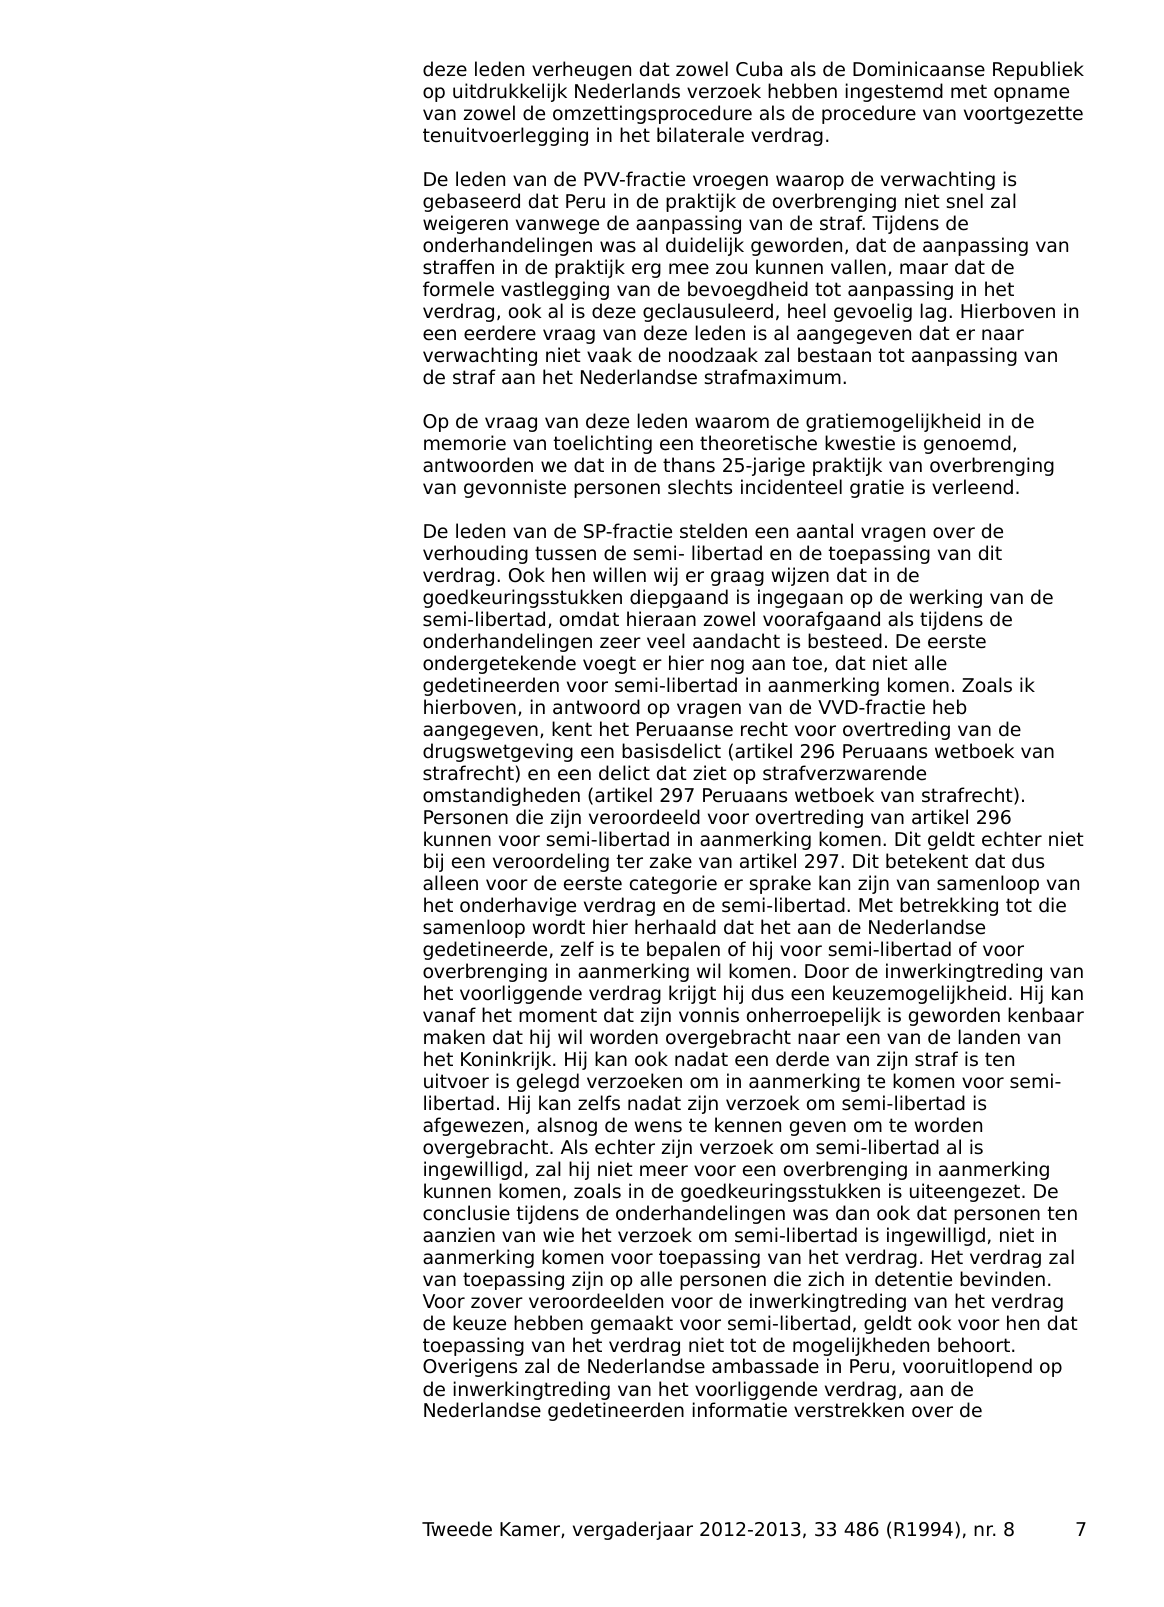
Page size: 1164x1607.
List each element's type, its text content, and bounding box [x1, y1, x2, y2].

text Op de vraag van deze leden waarom de gratiemogelijkheid in de memorie van toelichting een theoretische kwestie is genoemd, antwoorden we dat in de thans 25-jarige praktijk van overbrenging van gevonniste personen slechts incidenteel gratie is verleend. [422, 411, 1087, 499]
text De leden van de PVV-fractie vroegen waarop de verwachting is gebaseerd dat Peru in de praktijk de overbrenging niet snel zal weigeren vanwege de aanpassing van de straf. Tijdens de onderhandelingen was al duidelijk geworden, dat de aanpassing van straffen in de praktijk erg mee zou kunnen vallen, maar dat de formele vastlegging van de bevoegdheid tot aanpassing in het verdrag, ook al is deze geclausuleerd, heel gevoelig lag. Hierboven in een eerdere vraag van deze leden is al aangegeven dat er naar verwachting niet vaak de noodzaak zal bestaan tot aanpassing van de straf aan het Nederlandse strafmaximum. [422, 169, 1087, 389]
text deze leden verheugen dat zowel Cuba als de Dominicaanse Republiek op uitdrukkelijk Nederlands verzoek hebben ingestemd met opname van zowel de omzettingsprocedure als de procedure van voortgezette tenuitvoerlegging in het bilaterale verdrag. [422, 59, 1087, 147]
text De leden van de SP-fractie stelden een aantal vragen over de verhouding tussen de semi- libertad en de toepassing van dit verdrag. Ook hen willen wij er graag wijzen dat in de goedkeuringsstukken diepgaand is ingegaan op de werking van de semi-libertad, omdat hieraan zowel voorafgaand als tijdens de onderhandelingen zeer veel aandacht is besteed. De eerste ondergetekende voegt er hier nog aan toe, dat niet alle gedetineerden voor semi-libertad in aanmerking komen. Zoals ik hierboven, in antwoord op vragen van de VVD-fractie heb aangegeven, kent het Peruaanse recht voor overtreding van de drugswetgeving een basisdelict (artikel 296 Peruaans wetboek van strafrecht) en een delict dat ziet op strafverzwarende omstandigheden (artikel 297 Peruaans wetboek van strafrecht). Personen die zijn veroordeeld voor overtreding van artikel 296 kunnen voor semi-libertad in aanmerking komen. Dit geldt echter niet bij een veroordeling ter zake van artikel 297. Dit betekent dat dus alleen voor de eerste categorie er sprake kan zijn van samenloop van het onderhavige verdrag en de semi-libertad. Met betrekking tot die samenloop wordt hier herhaald dat het aan de Nederlandse gedetineerde, zelf is te bepalen of hij voor semi-libertad of voor overbrenging in aanmerking wil komen. Door de inwerkingtreding van het voorliggende verdrag krijgt hij dus een keuzemogelijkheid. Hij kan vanaf het moment dat zijn vonnis onherroepelijk is geworden kenbaar maken dat hij wil worden overgebracht naar een van de landen van het Koninkrijk. Hij kan ook nadat een derde van zijn straf is ten uitvoer is gelegd verzoeken om in aanmerking te komen voor semi-libertad. Hij kan zelfs nadat zijn verzoek om semi-libertad is afgewezen, alsnog de wens te kennen geven om te worden overgebracht. Als echter zijn verzoek om semi-libertad al is ingewilligd, zal hij niet meer voor een overbrenging in aanmerking kunnen komen, zoals in de goedkeuringsstukken is uiteengezet. De conclusie tijdens de onderhandelingen was dan ook dat personen ten aanzien van wie het verzoek om semi-libertad is ingewilligd, niet in aanmerking komen voor toepassing van het verdrag. Het verdrag zal van toepassing zijn op alle personen die zich in detentie bevinden. Voor zover veroordeelden voor de inwerkingtreding van het verdrag de keuze hebben gemaakt voor semi-libertad, geldt ook voor hen dat toepassing van het verdrag niet tot de mogelijkheden behoort. Overigens zal de Nederlandse ambassade in Peru, vooruitlopend op de inwerkingtreding van het voorliggende verdrag, aan de Nederlandse gedetineerden informatie verstrekken over de [422, 521, 1087, 1422]
